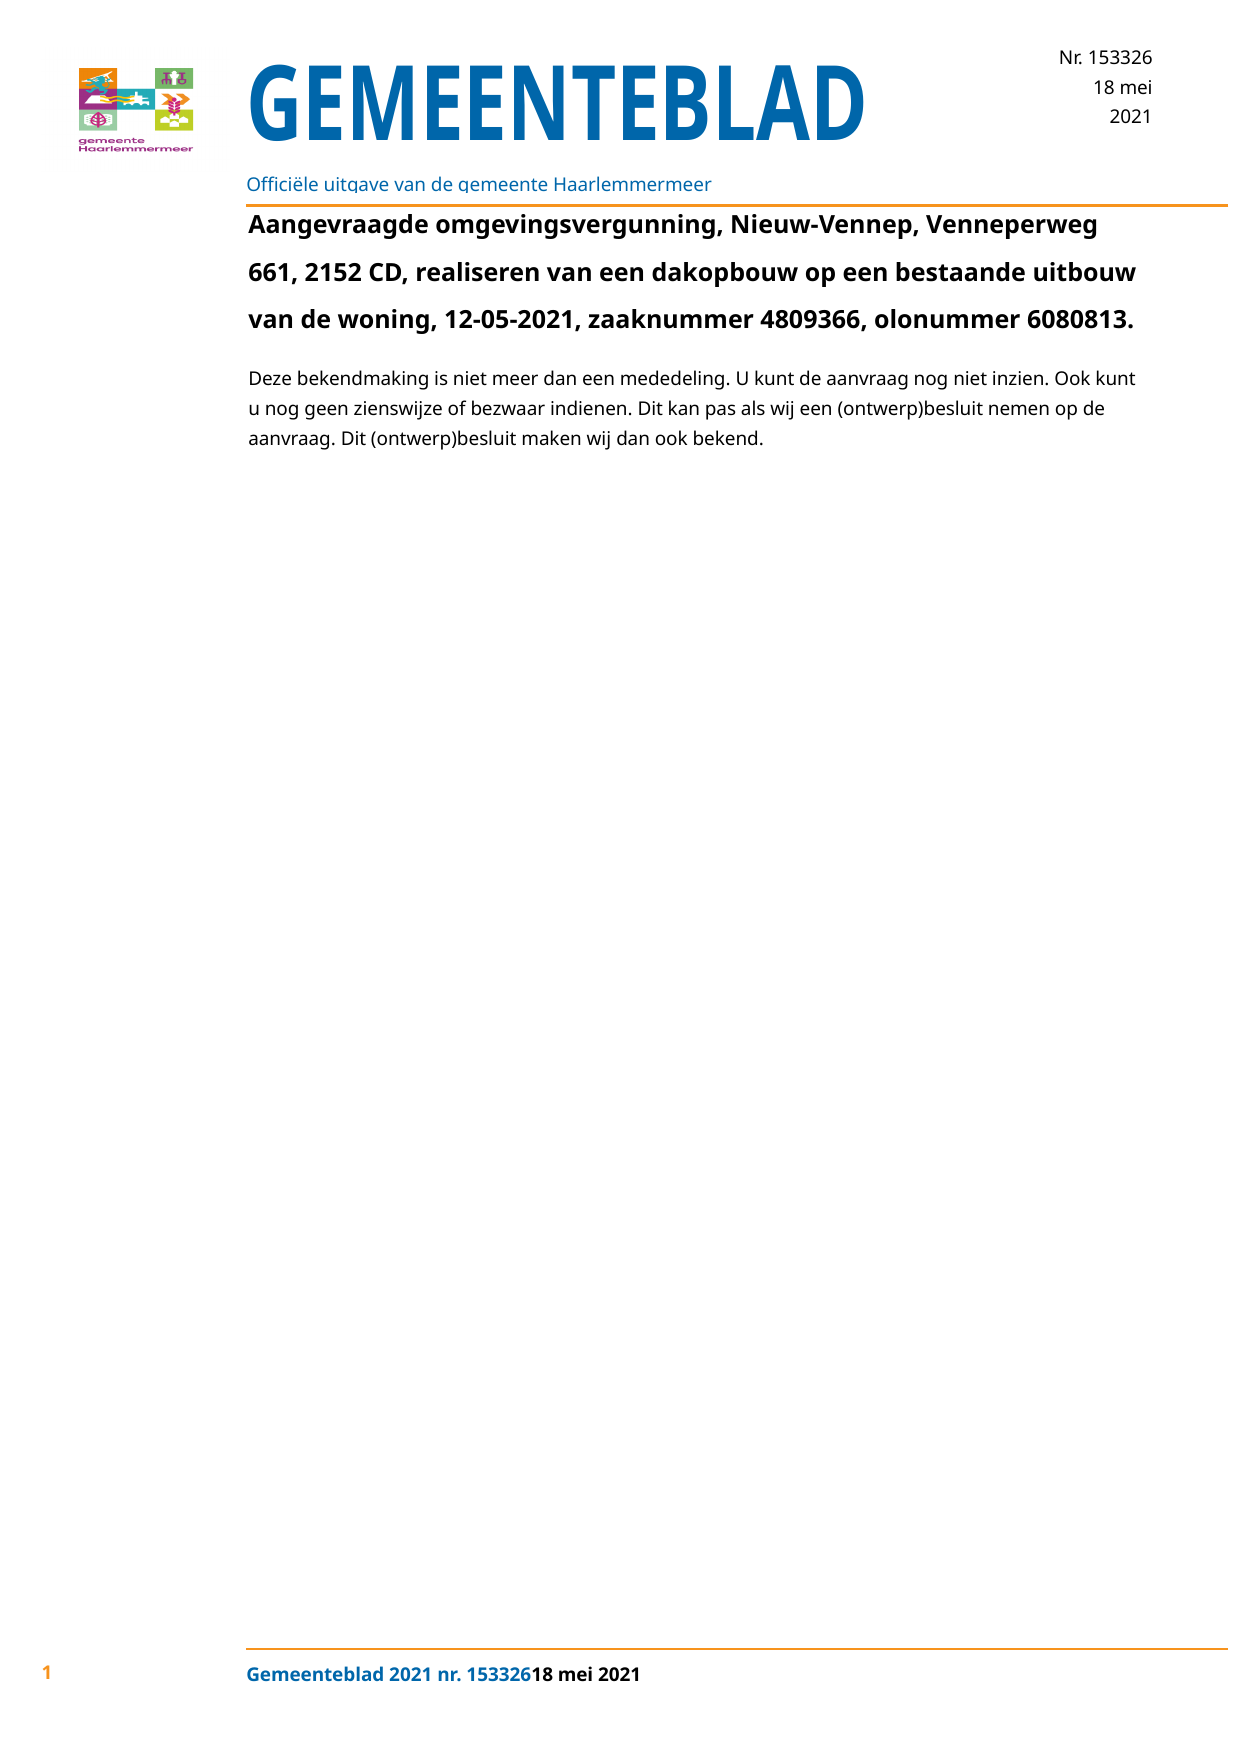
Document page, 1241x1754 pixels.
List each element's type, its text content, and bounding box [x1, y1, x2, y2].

text Deze bekendmaking is niet meer dan een mededeling. U kunt de aanvraag nog niet inzien. Ook kunt u nog geen zienswijze of bezwaar indienen. Dit kan pas als wij een (ontwerp)besluit nemen op de aanvraag. Dit (ontwerp)besluit maken wij dan ook bekend. [248, 366, 1152, 450]
text Aangevraagde omgevingsvergunning, Nieuw-Vennep, Venneperweg 661, 2152 CD, realiseren van een dakopbouw op een bestaande uitbouw van de woning, 12-05-2021, zaaknummer 4809366, olonummer 6080813. [248, 207, 1152, 336]
picture [41, 47, 231, 172]
